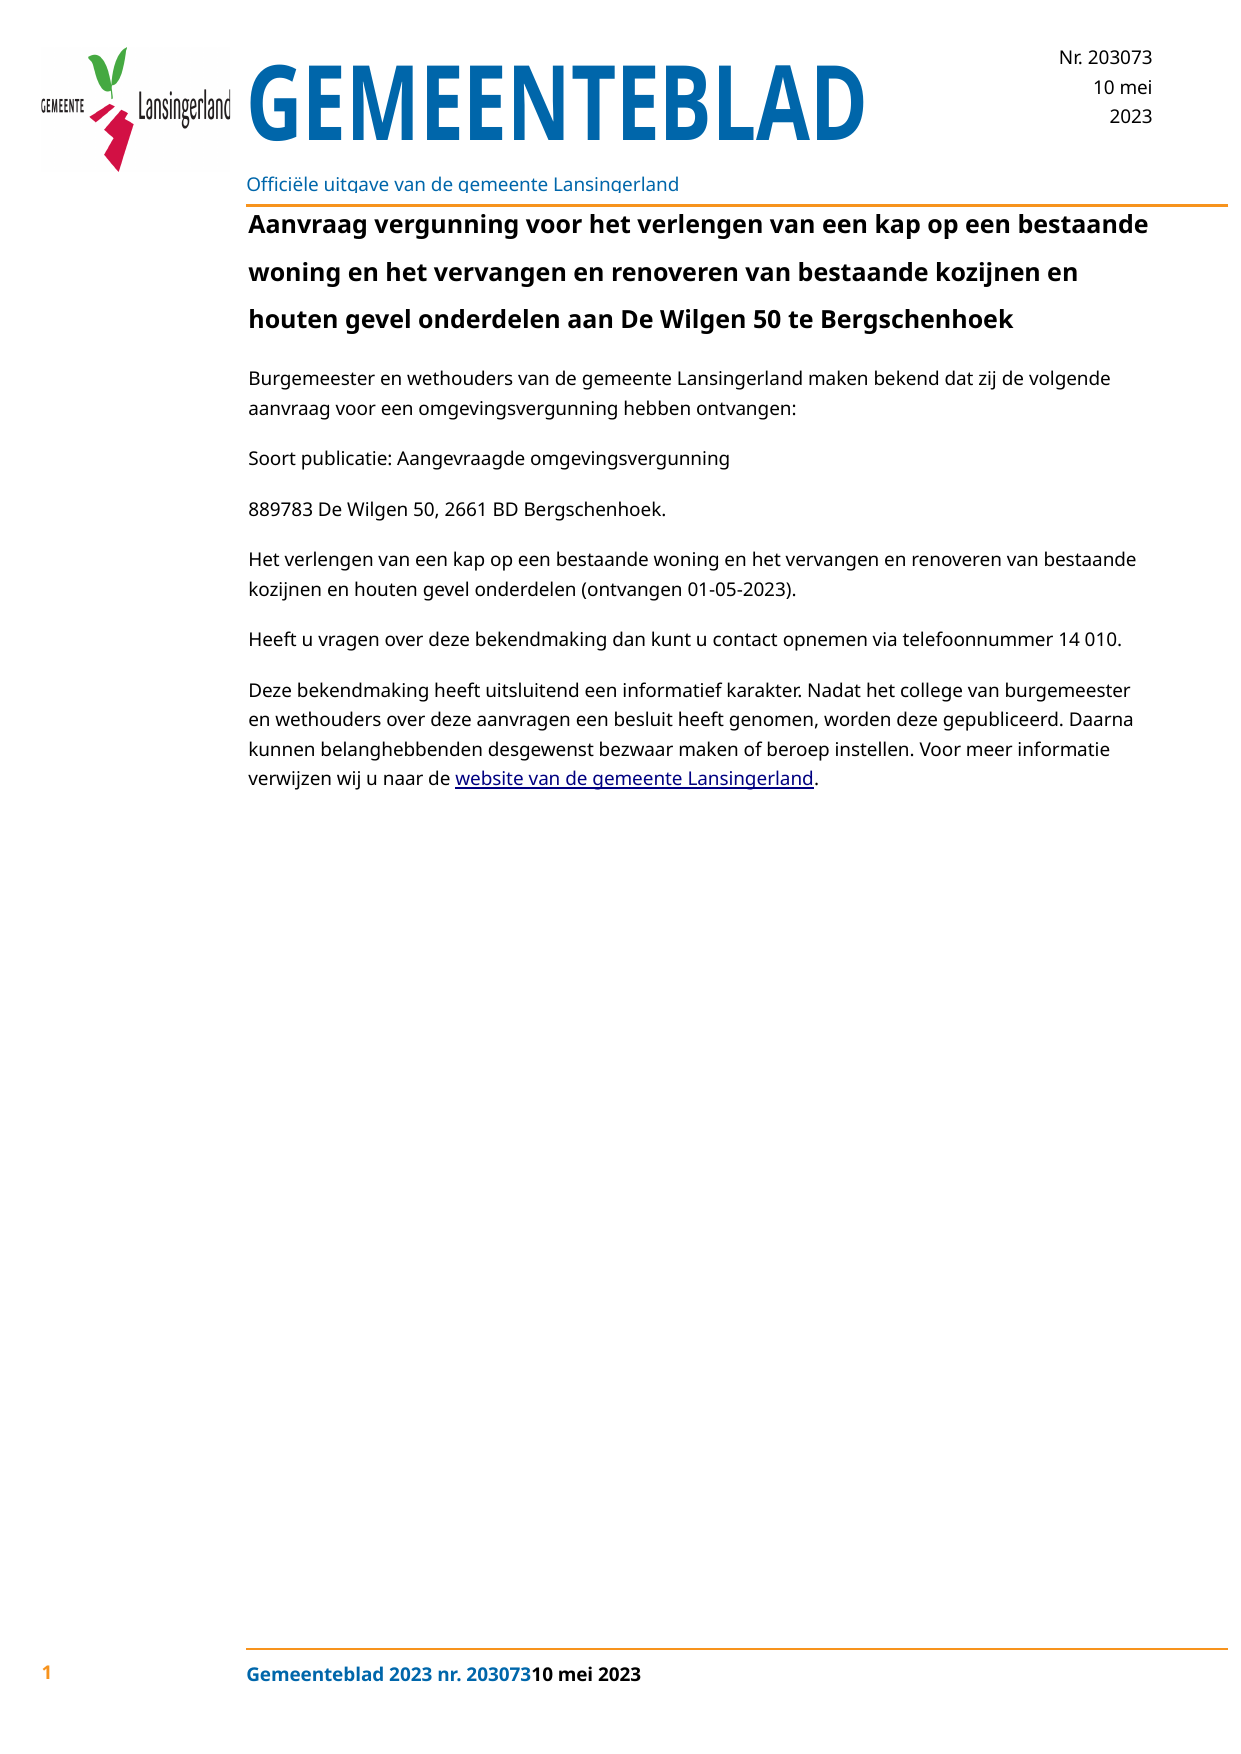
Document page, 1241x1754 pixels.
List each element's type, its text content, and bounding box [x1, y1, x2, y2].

picture [41, 47, 231, 172]
text 889783 De Wilgen 50, 2661 BD Bergschenhoek. [248, 496, 1152, 522]
text Deze bekendmaking heeft uitsluitend een informatief karakter. Nadat het college van burgemeester en wethouders over deze aanvragen een besluit heeft genomen, worden deze gepubliceerd. Daarna kunnen belanghebbenden desgewenst bezwaar maken of beroep instellen. Voor meer informatie verwijzen wij u naar de website van de gemeente Lansingerland. [248, 677, 1152, 791]
text Soort publicatie: Aangevraagde omgevingsvergunning [248, 446, 1152, 471]
text Het verlengen van een kap op een bestaande woning en het vervangen en renoveren van bestaande kozijnen en houten gevel onderdelen (ontvangen 01-05-2023). [248, 546, 1152, 602]
text Heeft u vragen over deze bekendmaking dan kunt u contact opnemen via telefoonnummer 14 010. [248, 626, 1152, 652]
text Burgemeester en wethouders van de gemeente Lansingerland maken bekend dat zij de volgende aanvraag voor een omgevingsvergunning hebben ontvangen: [248, 366, 1152, 421]
text Aanvraag vergunning voor het verlengen van een kap op een bestaande woning en het vervangen en renoveren van bestaande kozijnen en houten gevel onderdelen aan De Wilgen 50 te Bergschenhoek [248, 207, 1152, 336]
